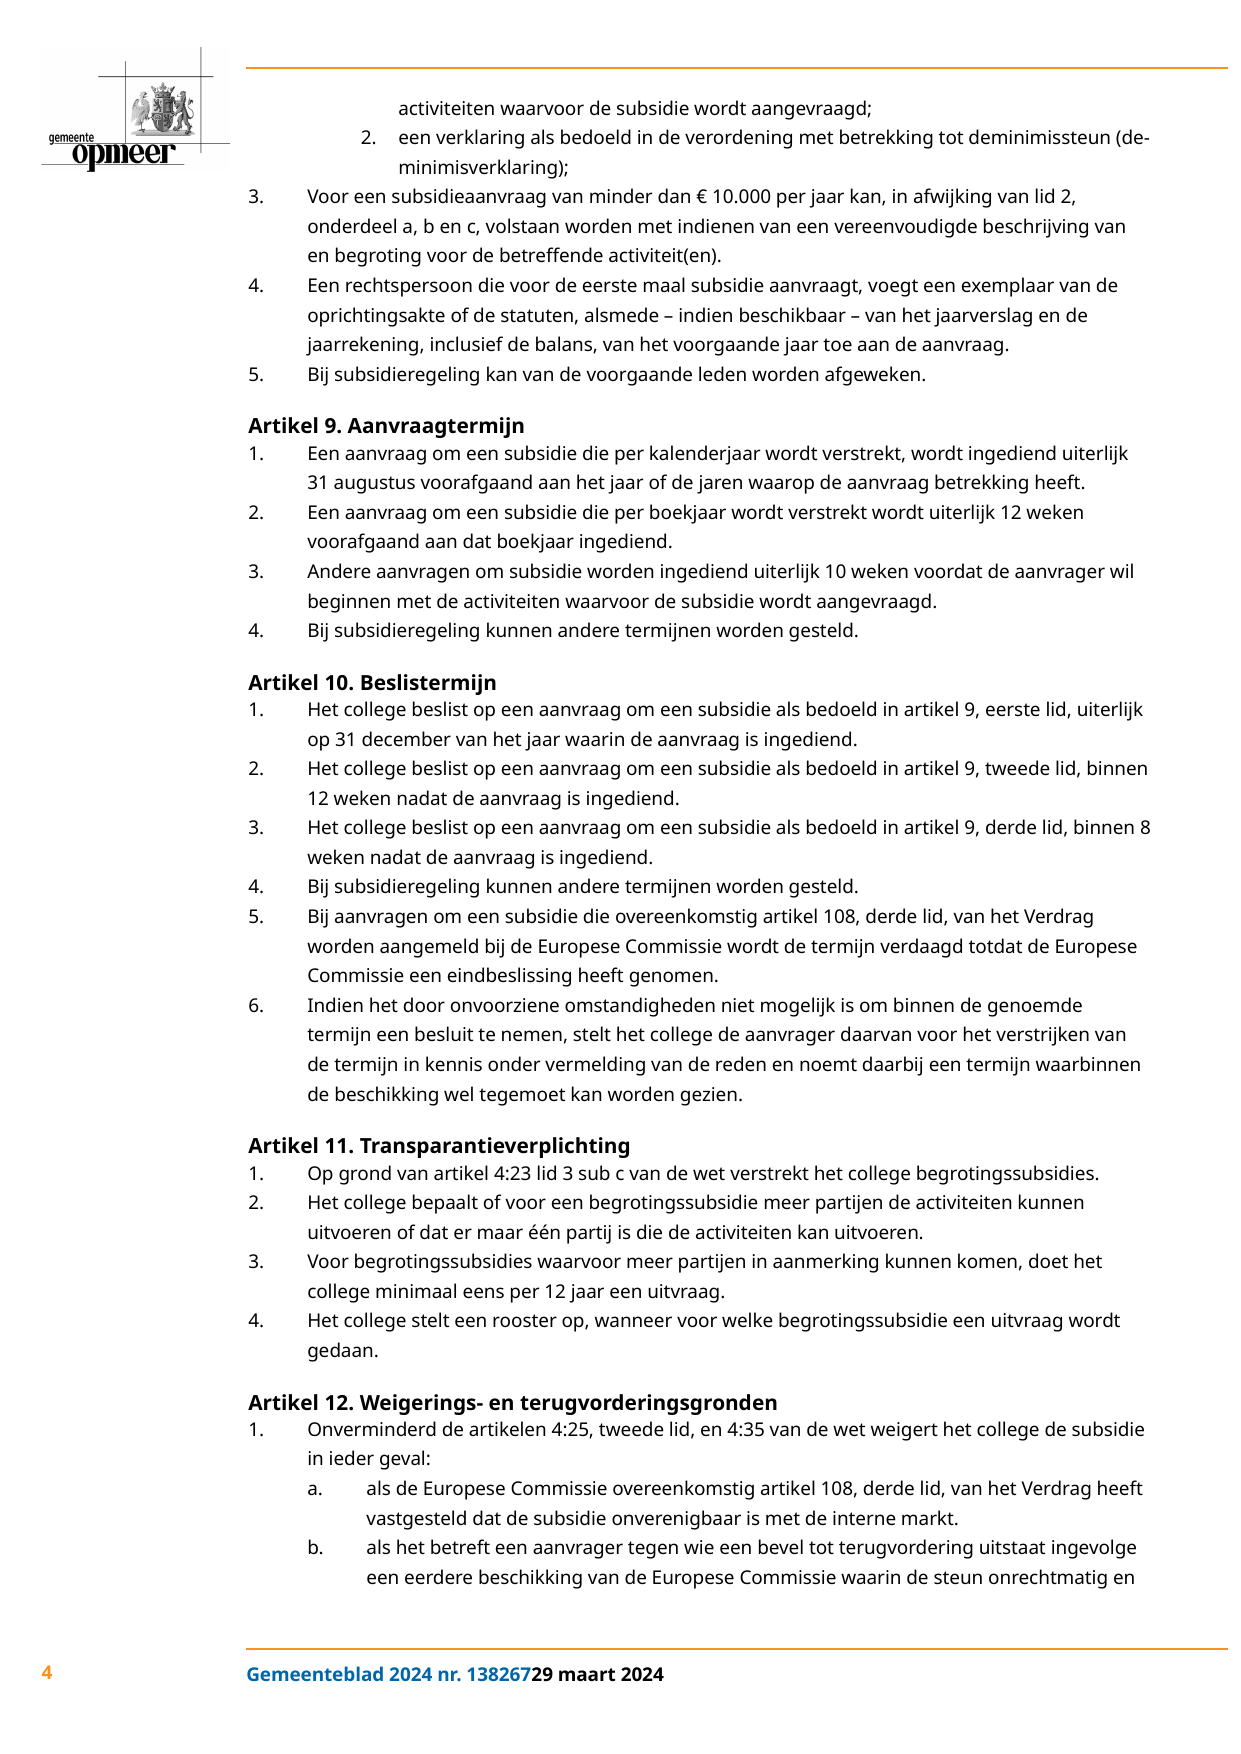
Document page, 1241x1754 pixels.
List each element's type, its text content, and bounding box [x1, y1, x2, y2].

list een verklaring als bedoeld in de verordening met betrekking tot deminimissteun (de-minimisverklaring); [361, 124, 1152, 180]
list Voor begrotingssubsidies waarvoor meer partijen in aanmerking kunnen komen, doet het college minimaal eens per 12 jaar een uitvraag. [248, 1248, 1152, 1304]
list Bij subsidieregeling kan van de voorgaande leden worden afgeweken. [248, 361, 1152, 387]
list Het college beslist op een aanvraag om een subsidie als bedoeld in artikel 9, tweede lid, binnen 12 weken nadat de aanvraag is ingediend. [248, 755, 1152, 811]
list Voor een subsidieaanvraag van minder dan € 10.000 per jaar kan, in afwijking van lid 2, onderdeel a, b en c, volstaan worden met indienen van een vereenvoudigde beschrijving van en begroting voor de betreffende activiteit(en). [248, 183, 1152, 268]
list Het college beslist op een aanvraag om een subsidie als bedoeld in artikel 9, eerste lid, uiterlijk op 31 december van het jaar waarin de aanvraag is ingediend. [248, 696, 1152, 752]
list Het college stelt een rooster op, wanneer voor welke begrotingssubsidie een uitvraag wordt gedaan. [248, 1308, 1152, 1363]
text Artikel 11. Transparantieverplichting [248, 1131, 1152, 1160]
text Artikel 10. Beslistermijn [248, 668, 1152, 696]
list Indien het door onvoorziene omstandigheden niet mogelijk is om binnen de genoemde termijn een besluit te nemen, stelt het college de aanvrager daarvan voor het verstrijken van de termijn in kennis onder vermelding van de reden en noemt daarbij een termijn waarbinnen de beschikking wel tegemoet kan worden gezien. [248, 992, 1152, 1107]
list activiteiten waarvoor de subsidie wordt aangevraagd; [361, 95, 1152, 121]
text Artikel 9. Aanvraagtermijn [248, 411, 1152, 440]
list Bij subsidieregeling kunnen andere termijnen worden gesteld. [248, 617, 1152, 643]
picture [41, 47, 231, 172]
list Het college beslist op een aanvraag om een subsidie als bedoeld in artikel 9, derde lid, binnen 8 weken nadat de aanvraag is ingediend. [248, 814, 1152, 870]
list Een rechtspersoon die voor de eerste maal subsidie aanvraagt, voegt een exemplaar van de oprichtingsakte of de statuten, alsmede – indien beschikbaar – van het jaarverslag en de jaarrekening, inclusief de balans, van het voorgaande jaar toe aan de aanvraag. [248, 272, 1152, 357]
list Op grond van artikel 4:23 lid 3 sub c van de wet verstrekt het college begrotingssubsidies. [248, 1160, 1152, 1185]
list Bij aanvragen om een subsidie die overeenkomstig artikel 108, derde lid, van het Verdrag worden aangemeld bij de Europese Commissie wordt de termijn verdaagd totdat de Europese Commissie een eindbeslissing heeft genomen. [248, 903, 1152, 988]
list Bij subsidieregeling kunnen andere termijnen worden gesteld. [248, 874, 1152, 899]
list als het betreft een aanvrager tegen wie een bevel tot terugvordering uitstaat ingevolge een eerdere beschikking van de Europese Commissie waarin de steun onrechtmatig en [307, 1534, 1152, 1590]
list als de Europese Commissie overeenkomstig artikel 108, derde lid, van het Verdrag heeft vastgesteld dat de subsidie onverenigbaar is met de interne markt. [307, 1475, 1152, 1531]
list Het college bepaalt of voor een begrotingssubsidie meer partijen de activiteiten kunnen uitvoeren of dat er maar één partij is die de activiteiten kan uitvoeren. [248, 1189, 1152, 1244]
list Onverminderd de artikelen 4:25, tweede lid, en 4:35 van de wet weigert het college de subsidie in ieder geval: [248, 1416, 1152, 1471]
list Een aanvraag om een subsidie die per boekjaar wordt verstrekt wordt uiterlijk 12 weken voorafgaand aan dat boekjaar ingediend. [248, 499, 1152, 554]
text Artikel 12. Weigerings- en terugvorderingsgronden [248, 1388, 1152, 1416]
list Een aanvraag om een subsidie die per kalenderjaar wordt verstrekt, wordt ingediend uiterlijk 31 augustus voorafgaand aan het jaar of de jaren waarop de aanvraag betrekking heeft. [248, 440, 1152, 495]
list Andere aanvragen om subsidie worden ingediend uiterlijk 10 weken voordat de aanvrager wil beginnen met de activiteiten waarvoor de subsidie wordt aangevraagd. [248, 558, 1152, 613]
